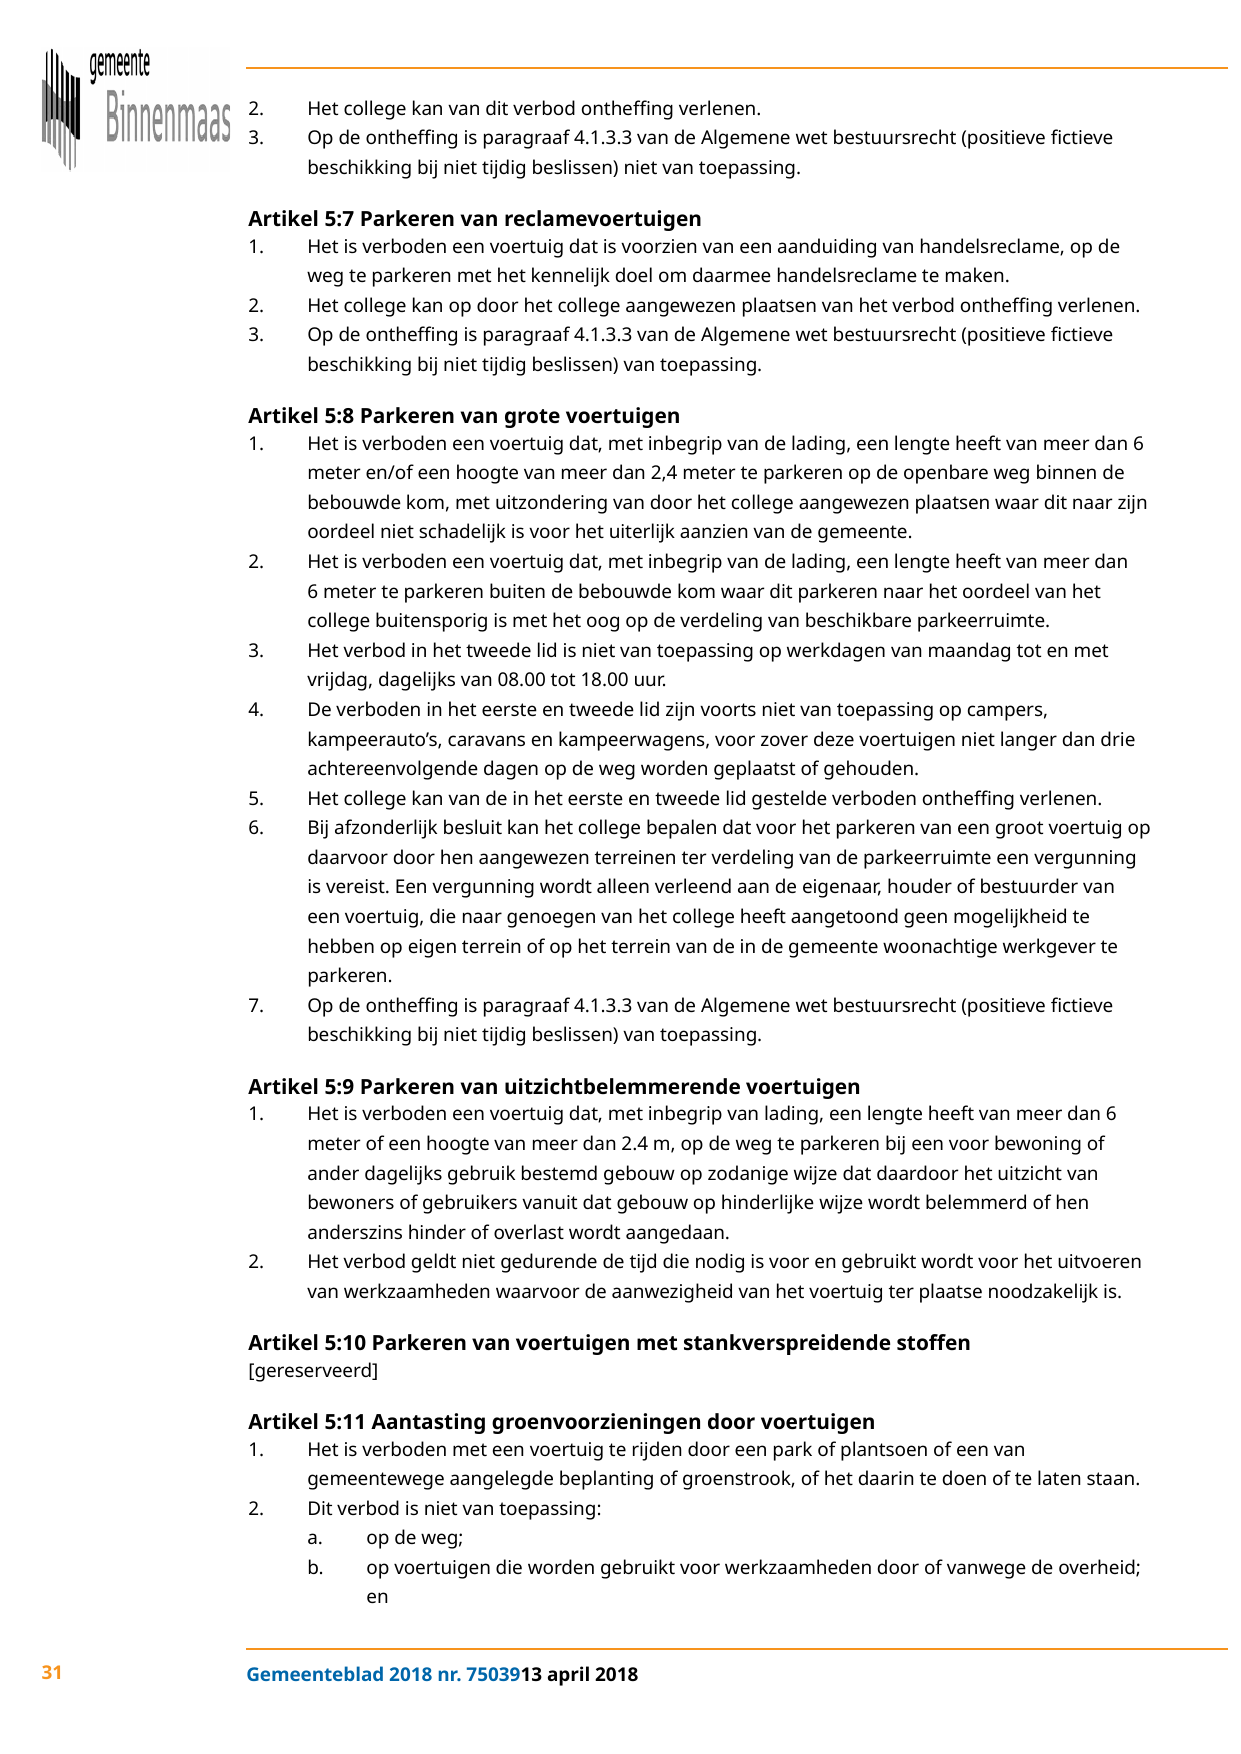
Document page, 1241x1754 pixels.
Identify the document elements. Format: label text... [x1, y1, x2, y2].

list Bij afzonderlijk besluit kan het college bepalen dat voor het parkeren van een groot voertuig op daarvoor door hen aangewezen terreinen ter verdeling van de parkeerruimte een vergunning is vereist. Een vergunning wordt alleen verleend aan de eigenaar, houder of bestuurder van een voertuig, die naar genoegen van het college heeft aangetoond geen mogelijkheid te hebben op eigen terrein of op het terrein van de in de gemeente woonachtige werkgever te parkeren. [248, 814, 1152, 988]
list Het is verboden een voertuig dat, met inbegrip van lading, een lengte heeft van meer dan 6 meter of een hoogte van meer dan 2.4 m, op de weg te parkeren bij een voor bewoning of ander dagelijks gebruik bestemd gebouw op zodanige wijze dat daardoor het uitzicht van bewoners of gebruikers vanuit dat gebouw op hinderlijke wijze wordt belemmerd of hen anderszins hinder of overlast wordt aangedaan. [248, 1101, 1152, 1244]
list Het is verboden een voertuig dat, met inbegrip van de lading, een lengte heeft van meer dan 6 meter te parkeren buiten de bebouwde kom waar dit parkeren naar het oordeel van het college buitensporig is met het oog op de verdeling van beschikbare parkeerruimte. [248, 548, 1152, 633]
text Artikel 5:7 Parkeren van reclamevoertuigen [248, 204, 1152, 233]
list Het is verboden met een voertuig te rijden door een park of plantsoen of een van gemeentewege aangelegde beplanting of groenstrook, of het daarin te doen of te laten staan. [248, 1436, 1152, 1491]
list op de weg; [307, 1524, 1152, 1550]
list De verboden in het eerste en tweede lid zijn voorts niet van toepassing op campers, kampeerauto’s, caravans en kampeerwagens, voor zover deze voertuigen niet langer dan drie achtereenvolgende dagen op de weg worden geplaatst of gehouden. [248, 696, 1152, 781]
list op voertuigen die worden gebruikt voor werkzaamheden door of vanwege de overheid; en [307, 1554, 1152, 1609]
list Op de ontheffing is paragraaf 4.1.3.3 van de Algemene wet bestuursrecht (positieve fictieve beschikking bij niet tijdig beslissen) van toepassing. [248, 992, 1152, 1047]
list Het verbod in het tweede lid is niet van toepassing op werkdagen van maandag tot en met vrijdag, dagelijks van 08.00 tot 18.00 uur. [248, 637, 1152, 692]
list Het verbod geldt niet gedurende de tijd die nodig is voor en gebruikt wordt voor het uitvoeren van werkzaamheden waarvoor de aanwezigheid van het voertuig ter plaatse noodzakelijk is. [248, 1248, 1152, 1304]
list Dit verbod is niet van toepassing: [248, 1495, 1152, 1521]
list Het college kan van de in het eerste en tweede lid gestelde verboden ontheffing verlenen. [248, 785, 1152, 811]
text Artikel 5:11 Aantasting groenvoorzieningen door voertuigen [248, 1407, 1152, 1436]
list Het is verboden een voertuig dat is voorzien van een aanduiding van handelsreclame, op de weg te parkeren met het kennelijk doel om daarmee handelsreclame te maken. [248, 233, 1152, 288]
text Artikel 5:10 Parkeren van voertuigen met stankverspreidende stoffen [248, 1328, 1152, 1357]
list Het college kan op door het college aangewezen plaatsen van het verbod ontheffing verlenen. [248, 292, 1152, 318]
text Artikel 5:9 Parkeren van uitzichtbelemmerende voertuigen [248, 1072, 1152, 1101]
list Het college kan van dit verbod ontheffing verlenen. [248, 95, 1152, 121]
text Artikel 5:8 Parkeren van grote voertuigen [248, 402, 1152, 430]
text [gereserveerd] [248, 1357, 1152, 1383]
list Op de ontheffing is paragraaf 4.1.3.3 van de Algemene wet bestuursrecht (positieve fictieve beschikking bij niet tijdig beslissen) van toepassing. [248, 322, 1152, 377]
list Het is verboden een voertuig dat, met inbegrip van de lading, een lengte heeft van meer dan 6 meter en/of een hoogte van meer dan 2,4 meter te parkeren op de openbare weg binnen de bebouwde kom, met uitzondering van door het college aangewezen plaatsen waar dit naar zijn oordeel niet schadelijk is voor het uiterlijk aanzien van de gemeente. [248, 430, 1152, 544]
list Op de ontheffing is paragraaf 4.1.3.3 van de Algemene wet bestuursrecht (positieve fictieve beschikking bij niet tijdig beslissen) niet van toepassing. [248, 124, 1152, 180]
picture [41, 47, 231, 172]
